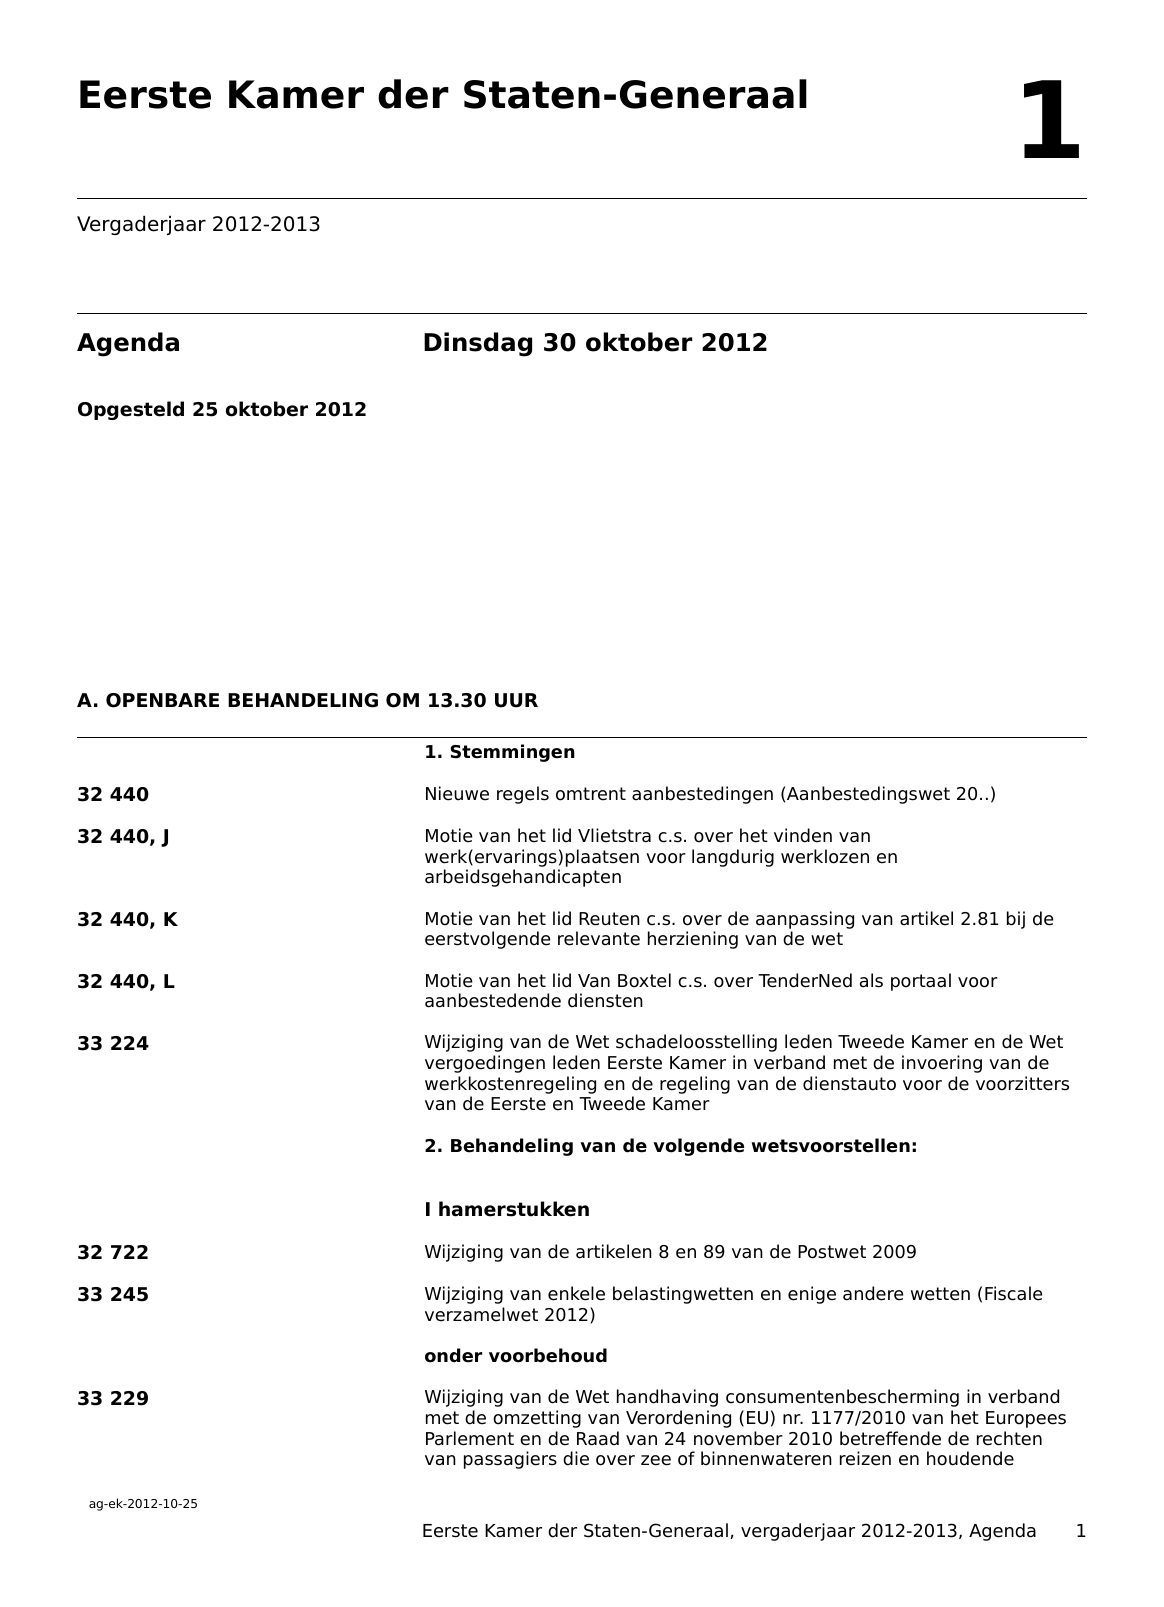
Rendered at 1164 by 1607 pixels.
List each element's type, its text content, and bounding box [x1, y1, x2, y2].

table_cell 32 440, J [77, 826, 401, 888]
table_cell Motie van het lid Vlietstra c.s. over het vinden van werk(ervarings)plaatsen voor langdurig werklozen en arbeidsgehandicapten [418, 826, 1087, 888]
table_cell [418, 1367, 1087, 1387]
table_cell [77, 1115, 401, 1136]
table_cell [418, 1264, 1087, 1284]
table_cell [418, 950, 1087, 971]
table_cell [401, 1242, 418, 1264]
table_cell [418, 1115, 1087, 1136]
table_cell [77, 1177, 401, 1221]
table_header 1 [886, 59, 1087, 198]
table_header 1. Stemmingen [418, 738, 1087, 763]
table_cell [401, 1012, 418, 1032]
table_cell [77, 1326, 401, 1346]
table_cell [401, 1033, 418, 1115]
table_cell [418, 806, 1087, 826]
table_cell [401, 1284, 418, 1326]
table_cell [401, 1177, 418, 1221]
table_cell [401, 909, 418, 950]
table_cell [77, 1264, 401, 1284]
table_cell [401, 971, 418, 1012]
table_cell 33 229 [77, 1388, 401, 1470]
table_cell [77, 950, 401, 971]
table_header Eerste Kamer der Staten-Generaal [77, 59, 886, 198]
table_cell 2. Behandeling van de volgende wetsvoorstellen: [418, 1136, 1087, 1156]
table_cell 33 224 [77, 1033, 401, 1115]
table_cell Vergaderjaar 2012-2013 [77, 199, 1087, 313]
table_cell [77, 763, 401, 784]
table_cell [401, 1221, 418, 1242]
table_cell 32 722 [77, 1242, 401, 1264]
table_cell [418, 888, 1087, 909]
table_header [77, 738, 401, 763]
table_cell [77, 1156, 401, 1177]
table_cell Wijziging van enkele belastingwetten en enige andere wetten (Fiscale verzamelwet 2012) [418, 1284, 1087, 1326]
table_cell [77, 806, 401, 826]
table_cell Wijziging van de Wet schadeloosstelling leden Tweede Kamer en de Wet vergoedingen leden Eerste Kamer in verband met de invoering van de werkkostenregeling en de regeling van de dienstauto voor de voorzitters van de Eerste en Tweede Kamer [418, 1033, 1087, 1115]
table_cell [401, 1388, 418, 1470]
table_cell [401, 888, 418, 909]
table_cell onder voorbehoud [418, 1346, 1087, 1367]
table_cell [77, 888, 401, 909]
table_cell [418, 1156, 1087, 1177]
table_cell Wijziging van de artikelen 8 en 89 van de Postwet 2009 [418, 1242, 1087, 1264]
table_cell Dinsdag 30 oktober 2012 [422, 314, 1087, 357]
table_cell Nieuwe regels omtrent aanbestedingen (Aanbestedingswet 20..) [418, 784, 1087, 806]
table_header [401, 738, 418, 763]
subtitle A. OPENBARE BEHANDELING OM 13.30 UUR [77, 690, 1087, 712]
table_cell [401, 1264, 418, 1284]
table_cell [418, 1221, 1087, 1242]
text Opgesteld 25 oktober 2012 [77, 399, 1087, 421]
table_cell [418, 1012, 1087, 1032]
table_cell [401, 1115, 418, 1136]
text ag-ek-2012-10-25 [88, 1497, 323, 1511]
table_cell [401, 1367, 418, 1387]
table_cell Agenda [77, 314, 422, 357]
table_cell [77, 1221, 401, 1242]
table_cell Motie van het lid Van Boxtel c.s. over TenderNed als portaal voor aanbestedende diensten [418, 971, 1087, 1012]
table_cell [401, 826, 418, 888]
table_cell [401, 763, 418, 784]
table_cell [77, 1136, 401, 1156]
table_cell [418, 1326, 1087, 1346]
table_cell 32 440 [77, 784, 401, 806]
table_cell [401, 1326, 418, 1346]
table_cell [401, 1156, 418, 1177]
table_cell 32 440, L [77, 971, 401, 1012]
table_cell [401, 806, 418, 826]
table_cell [77, 1367, 401, 1387]
table_cell [401, 784, 418, 806]
table_cell [77, 1346, 401, 1367]
table_cell 33 245 [77, 1284, 401, 1326]
table_cell [77, 1012, 401, 1032]
table_cell [418, 763, 1087, 784]
table_cell [401, 1346, 418, 1367]
table_cell [401, 950, 418, 971]
table_cell 32 440, K [77, 909, 401, 950]
table_cell Motie van het lid Reuten c.s. over de aanpassing van artikel 2.81 bij de eerstvolgende relevante herziening van de wet [418, 909, 1087, 950]
table_cell [401, 1136, 418, 1156]
table_cell Wijziging van de Wet handhaving consumentenbescherming in verband met de omzetting van Verordening (EU) nr. 1177/2010 van het Europees Parlement en de Raad van 24 november 2010 betreffende de rechten van passagiers die over zee of binnenwateren reizen en houdende [418, 1388, 1087, 1470]
table_cell I hamerstukken [418, 1177, 1087, 1221]
